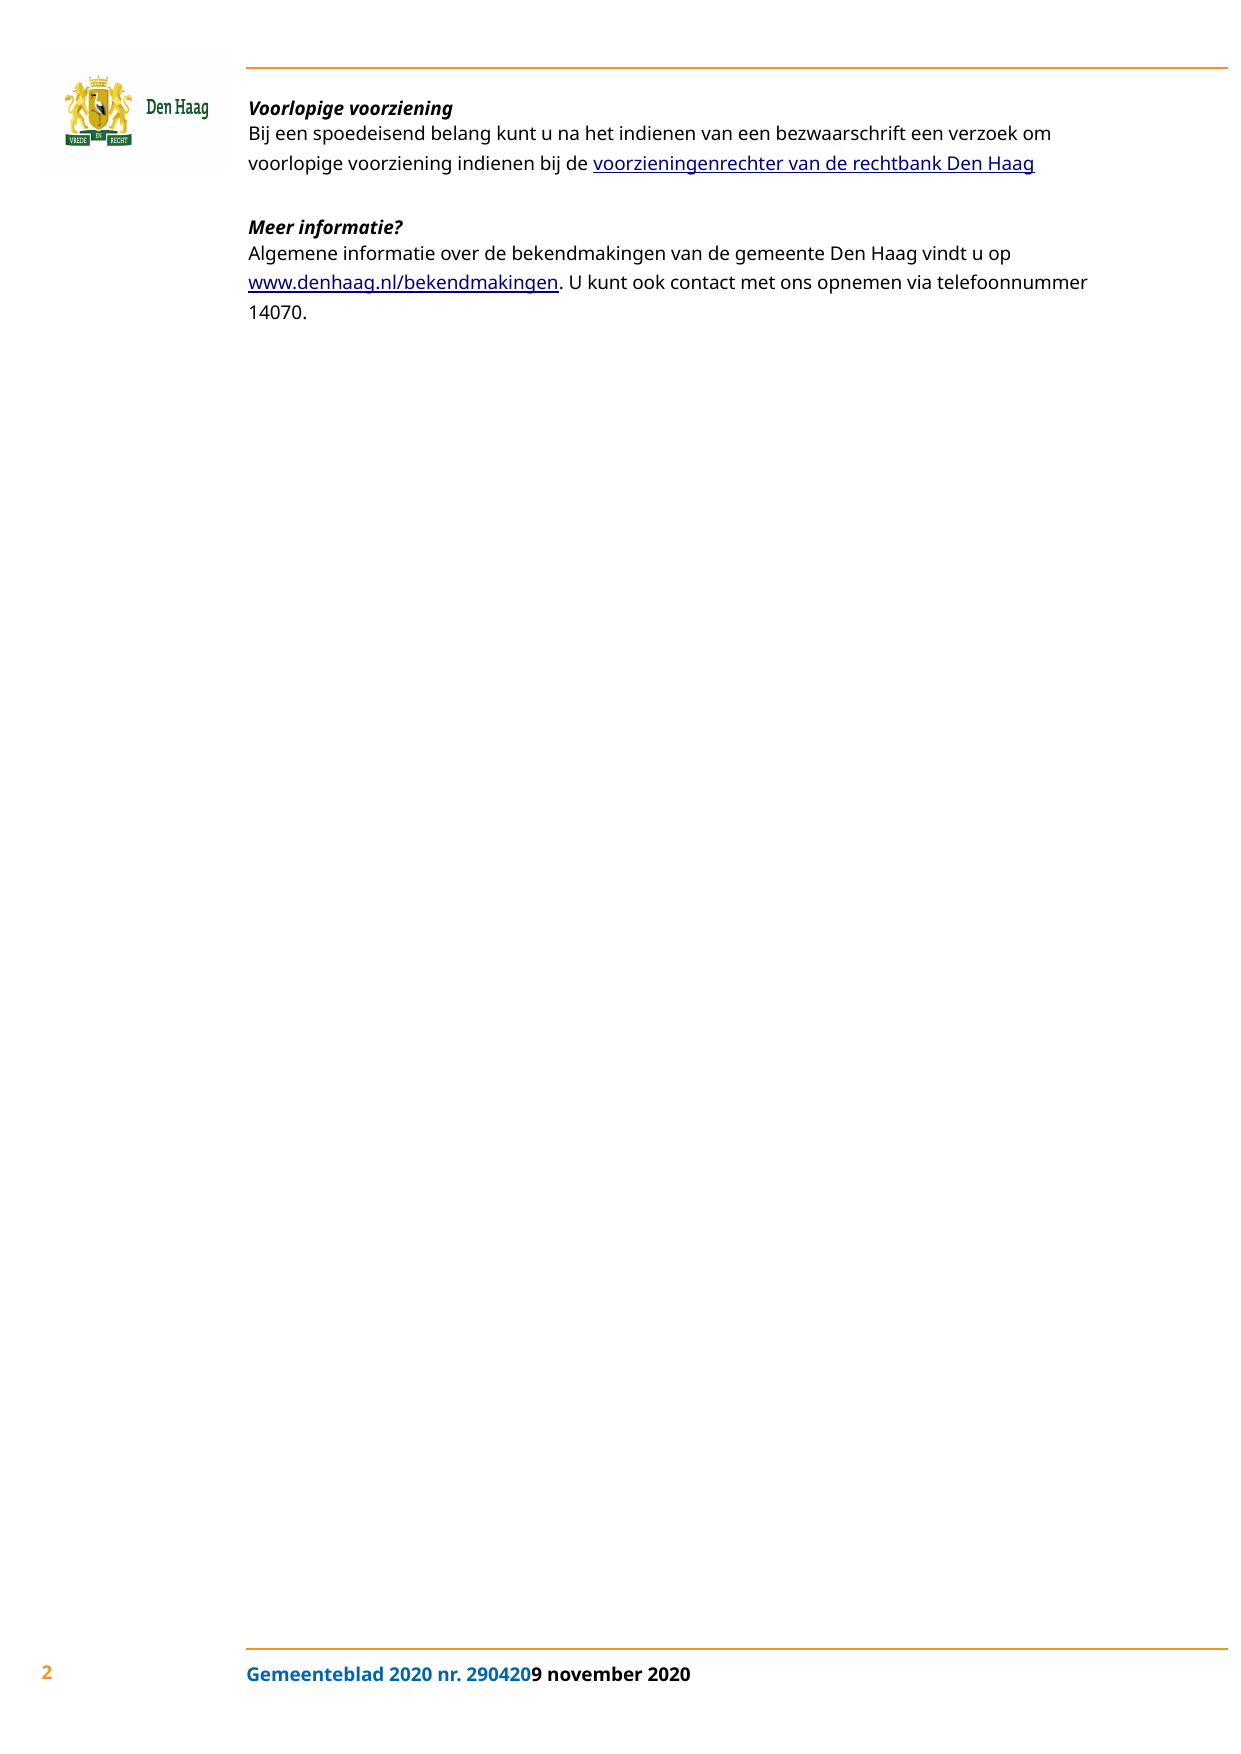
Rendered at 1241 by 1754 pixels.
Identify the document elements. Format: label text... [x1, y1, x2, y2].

text Algemene informatie over de bekendmakingen van de gemeente Den Haag vindt u op www.denhaag.nl/bekendmakingen. U kunt ook contact met ons opnemen via telefoonnummer 14070. [248, 240, 1152, 325]
picture [41, 47, 231, 172]
text Bij een spoedeisend belang kunt u na het indienen van een bezwaarschrift een verzoek om voorlopige voorziening indienen bij de voorzieningenrechter van de rechtbank Den Haag [248, 121, 1152, 176]
text Meer informatie? [248, 214, 1152, 240]
text Voorlopige voorziening [248, 95, 1152, 121]
